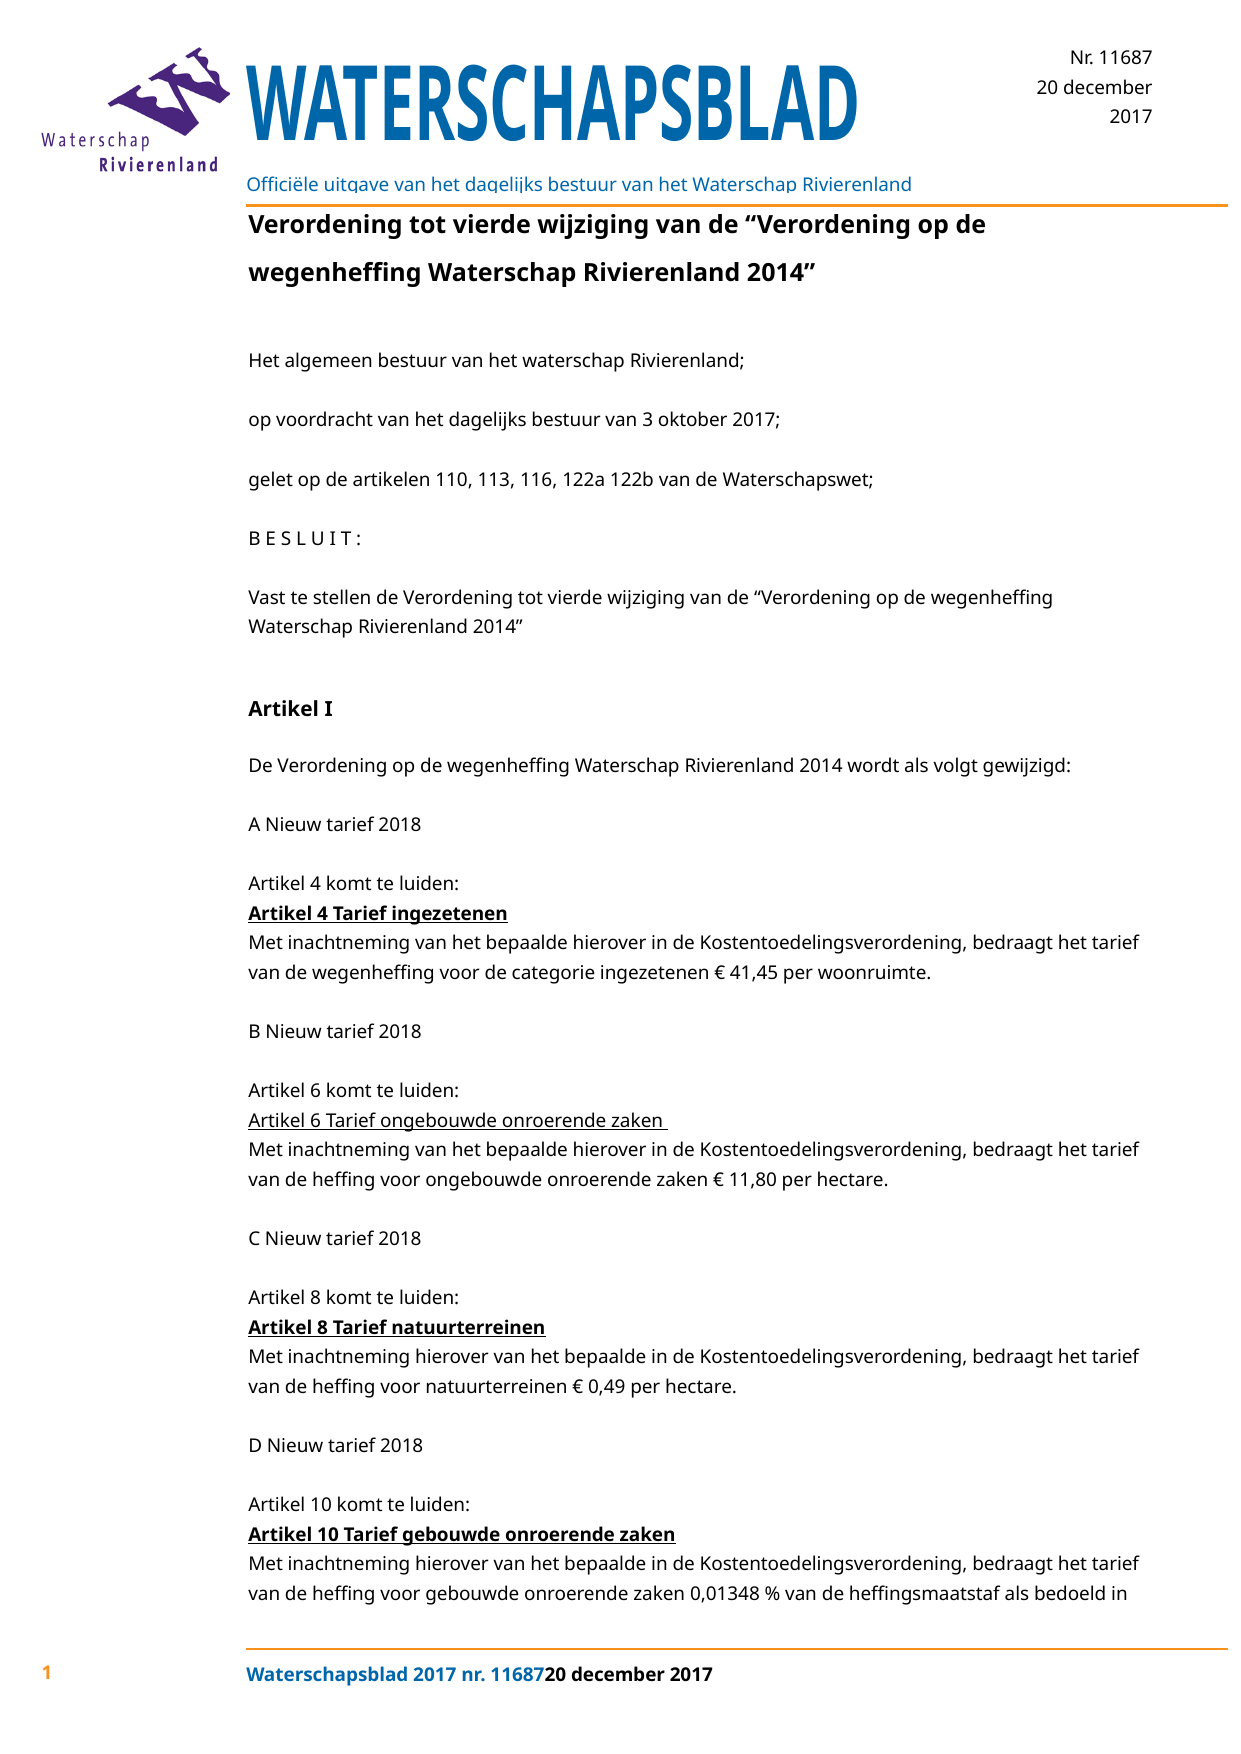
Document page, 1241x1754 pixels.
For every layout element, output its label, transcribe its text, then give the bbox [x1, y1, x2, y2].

text Met inachtneming hierover van het bepaalde in de Kostentoedelingsverordening, bedraagt het tarief van de heffing voor gebouwde onroerende zaken 0,01348 % van de heffingsmaatstaf als bedoeld in [248, 1551, 1152, 1606]
text Het algemeen bestuur van het waterschap Rivierenland; [248, 347, 1152, 373]
text Artikel 6 komt te luiden: [248, 1077, 1152, 1103]
text Verordening tot vierde wijziging van de “Verordening op de wegenheffing Waterschap Rivierenland 2014” [248, 207, 1152, 288]
text Artikel 4 komt te luiden: [248, 870, 1152, 896]
text Met inachtneming van het bepaalde hierover in de Kostentoedelingsverordening, bedraagt het tarief van de heffing voor ongebouwde onroerende zaken € 11,80 per hectare. [248, 1136, 1152, 1192]
text Artikel 8 komt te luiden: [248, 1284, 1152, 1310]
text Vast te stellen de Verordening tot vierde wijziging van de “Verordening op de wegenheffing Waterschap Rivierenland 2014” [248, 584, 1152, 639]
text B Nieuw tarief 2018 [248, 1018, 1152, 1044]
text Artikel 4 Tarief ingezetenen [248, 900, 1152, 925]
text De Verordening op de wegenheffing Waterschap Rivierenland 2014 wordt als volgt gewijzigd: [248, 752, 1152, 777]
text B E S L U I T : [248, 525, 1152, 551]
text Artikel 8 Tarief natuurterreinen [248, 1314, 1152, 1339]
text Artikel I [248, 694, 1152, 722]
text A Nieuw tarief 2018 [248, 811, 1152, 837]
text Met inachtneming van het bepaalde hierover in de Kostentoedelingsverordening, bedraagt het tarief van de wegenheffing voor de categorie ingezetenen € 41,45 per woonruimte. [248, 929, 1152, 984]
text gelet op de artikelen 110, 113, 116, 122a 122b van de Waterschapswet; [248, 466, 1152, 492]
text Met inachtneming hierover van het bepaalde in de Kostentoedelingsverordening, bedraagt het tarief van de heffing voor natuurterreinen € 0,49 per hectare. [248, 1343, 1152, 1399]
text Artikel 10 Tarief gebouwde onroerende zaken [248, 1521, 1152, 1547]
text Artikel 6 Tarief ongebouwde onroerende zaken [248, 1107, 1152, 1132]
text Artikel 10 komt te luiden: [248, 1491, 1152, 1517]
text D Nieuw tarief 2018 [248, 1432, 1152, 1458]
picture [41, 47, 231, 172]
text op voordracht van het dagelijks bestuur van 3 oktober 2017; [248, 407, 1152, 432]
text C Nieuw tarief 2018 [248, 1225, 1152, 1251]
